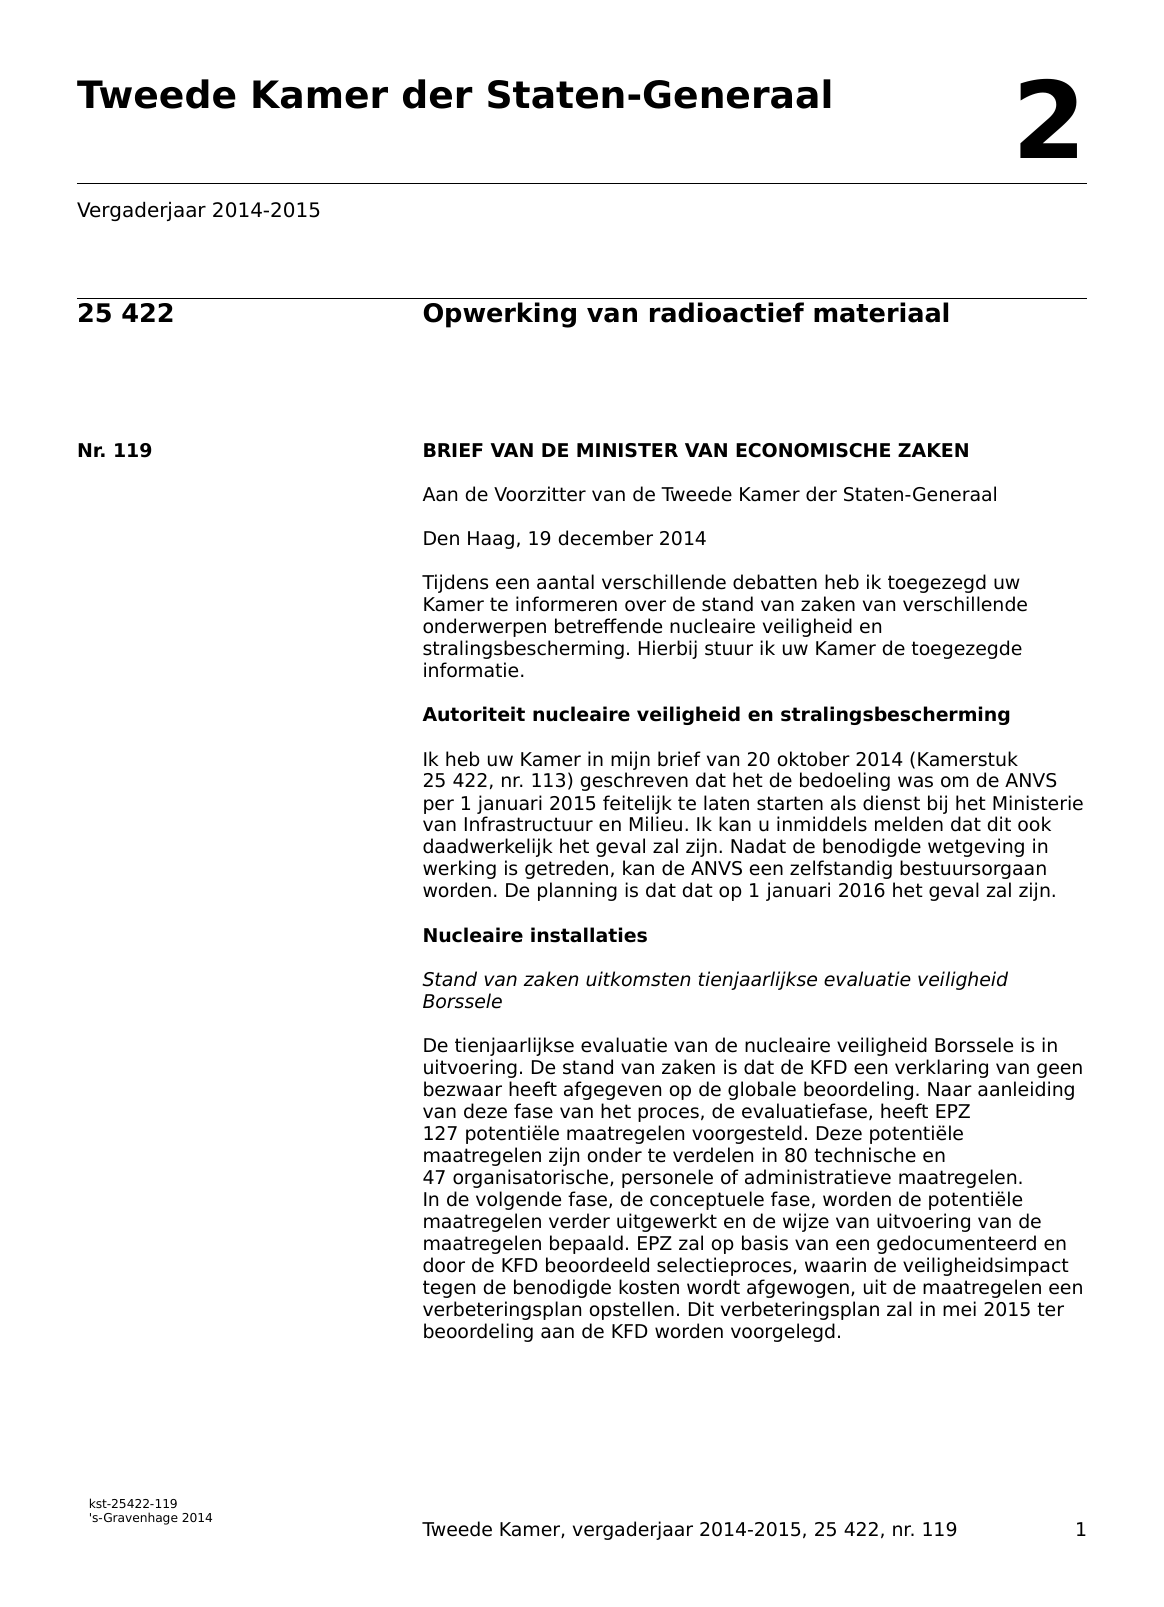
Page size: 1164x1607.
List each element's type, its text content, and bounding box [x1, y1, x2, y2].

table_header Tweede Kamer der Staten-Generaal [77, 59, 886, 183]
subtitle Nucleaire installaties [422, 924, 1087, 946]
text In de volgende fase, de conceptuele fase, worden de potentiële maatregelen verder uitgewerkt en de wijze van uitvoering van de maatregelen bepaald. EPZ zal op basis van een gedocumenteerd en door de KFD beoordeeld selectieproces, waarin de veiligheidsimpact tegen de benodigde kosten wordt afgewogen, uit de maatregelen een verbeteringsplan opstellen. Dit verbeteringsplan zal in mei 2015 ter beoordeling aan de KFD worden voorgelegd. [422, 1189, 1087, 1342]
subtitle Nr. 119 BRIEF VAN DE MINISTER VAN ECONOMISCHE ZAKEN [77, 440, 1087, 462]
text 's-Gravenhage 2014 [88, 1511, 323, 1525]
table_cell Vergaderjaar 2014-2015 [77, 184, 1087, 298]
subtitle Autoriteit nucleaire veiligheid en stralingsbescherming [422, 704, 1087, 726]
subtitle 25 422 Opwerking van radioactief materiaal [77, 299, 1087, 329]
text Den Haag, 19 december 2014 [422, 528, 1087, 550]
text kst-25422-119 [88, 1497, 323, 1511]
text Aan de Voorzitter van de Tweede Kamer der Staten-Generaal [422, 484, 1087, 506]
text De tienjaarlijkse evaluatie van de nucleaire veiligheid Borssele is in uitvoering. De stand van zaken is dat de KFD een verklaring van geen bezwaar heeft afgegeven op de globale beoordeling. Naar aanleiding van deze fase van het proces, de evaluatiefase, heeft EPZ 127 potentiële maatregelen voorgesteld. Deze potentiële maatregelen zijn onder te verdelen in 80 technische en 47 organisatorische, personele of administratieve maatregelen. [422, 1035, 1087, 1189]
subtitle Stand van zaken uitkomsten tienjaarlijkse evaluatie veiligheid Borssele [422, 969, 1087, 1013]
text Tijdens een aantal verschillende debatten heb ik toegezegd uw Kamer te informeren over de stand van zaken van verschillende onderwerpen betreffende nucleaire veiligheid en stralingsbescherming. Hierbij stuur ik uw Kamer de toegezegde informatie. [422, 572, 1087, 682]
table_header 2 [886, 59, 1087, 183]
text Ik heb uw Kamer in mijn brief van 20 oktober 2014 (Kamerstuk 25 422, nr. 113) geschreven dat het de bedoeling was om de ANVS per 1 januari 2015 feitelijk te laten starten als dienst bij het Ministerie van Infrastructuur en Milieu. Ik kan u inmiddels melden dat dit ook daadwerkelijk het geval zal zijn. Nadat de benodigde wetgeving in werking is getreden, kan de ANVS een zelfstandig bestuursorgaan worden. De planning is dat dat op 1 januari 2016 het geval zal zijn. [422, 748, 1087, 902]
